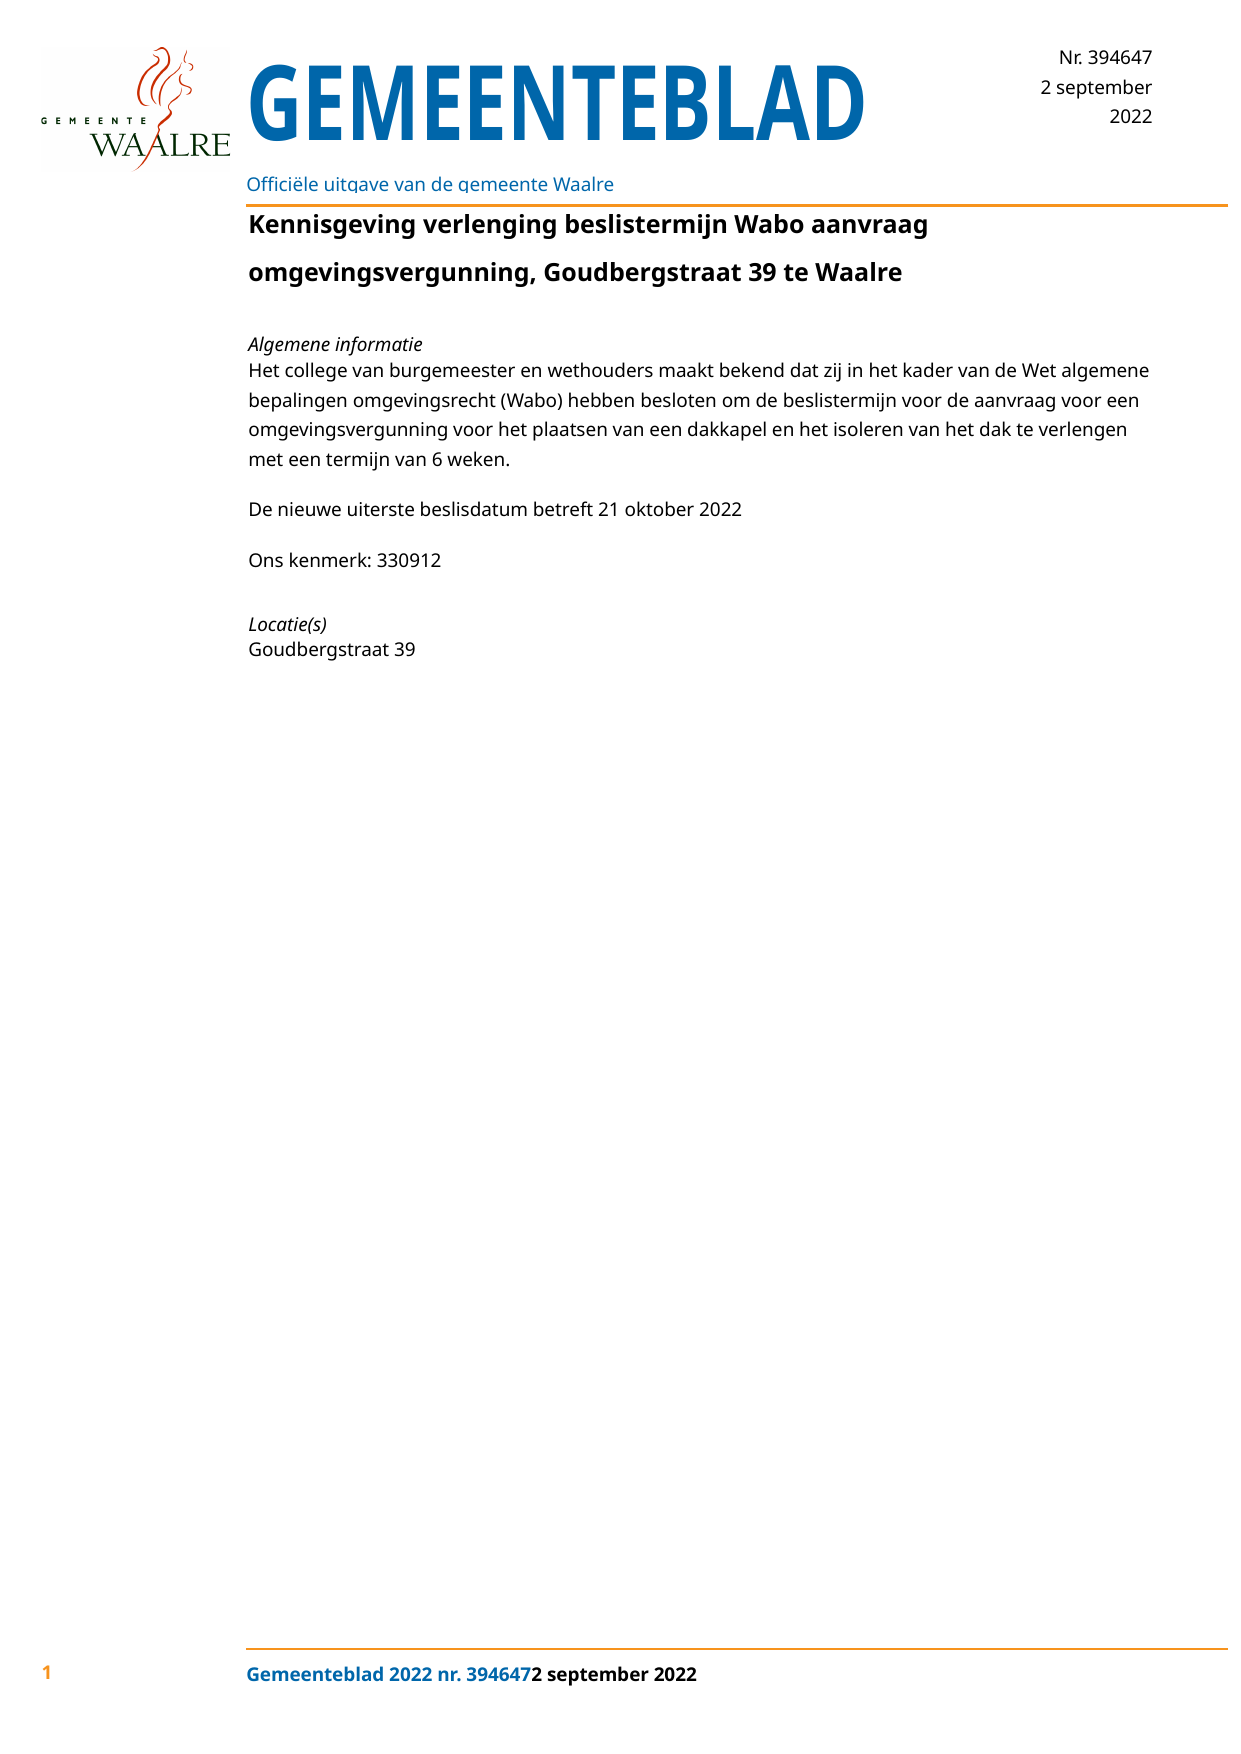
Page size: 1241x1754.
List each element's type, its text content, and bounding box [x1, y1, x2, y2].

text Algemene informatie [248, 331, 1152, 357]
text De nieuwe uiterste beslisdatum betreft 21 oktober 2022 [248, 496, 1152, 522]
text Ons kenmerk: 330912 [248, 547, 1152, 572]
text Het college van burgemeester en wethouders maakt bekend dat zij in het kader van de Wet algemene bepalingen omgevingsrecht (Wabo) hebben besloten om de beslistermijn voor de aanvraag voor een omgevingsvergunning voor het plaatsen van een dakkapel en het isoleren van het dak te verlengen met een termijn van 6 weken. [248, 357, 1152, 472]
text Goudbergstraat 39 [248, 636, 1152, 662]
text Kennisgeving verlenging beslistermijn Wabo aanvraag omgevingsvergunning, Goudbergstraat 39 te Waalre [248, 207, 1152, 288]
picture [41, 47, 231, 172]
text Locatie(s) [248, 611, 1152, 636]
